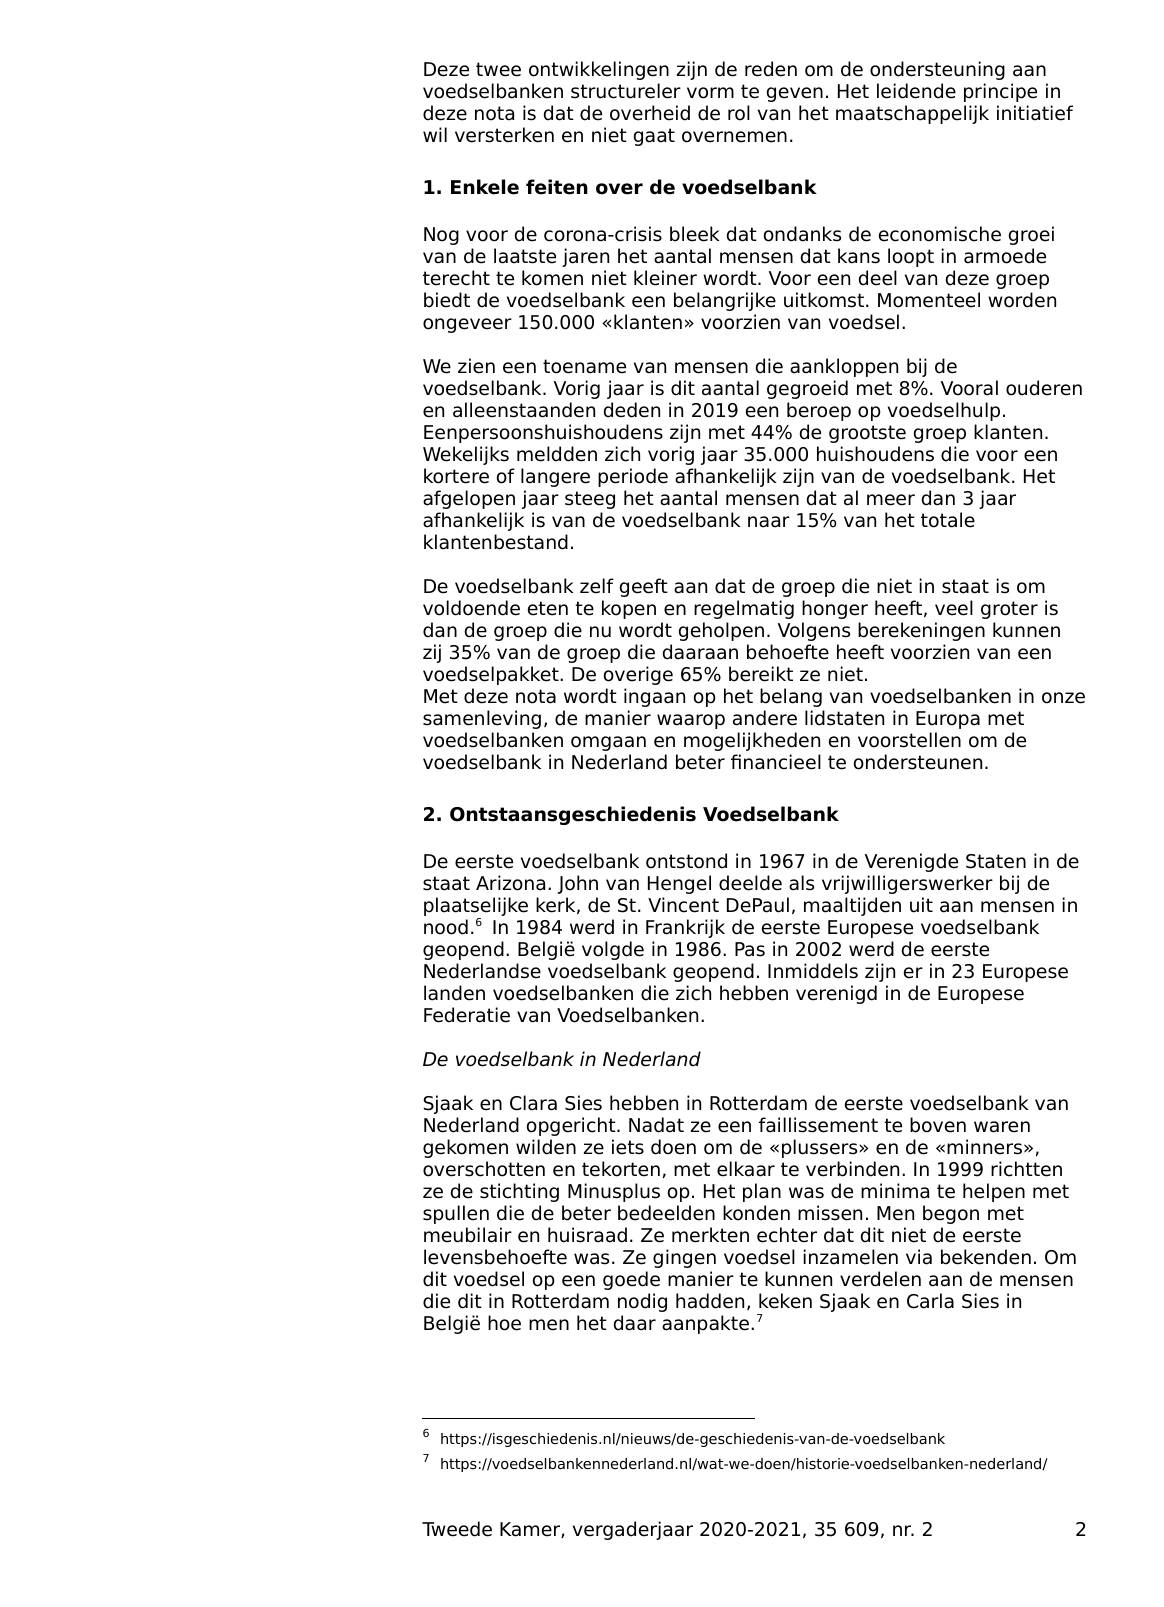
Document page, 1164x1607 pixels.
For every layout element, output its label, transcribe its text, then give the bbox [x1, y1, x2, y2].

text Nog voor de corona-crisis bleek dat ondanks de economische groei van de laatste jaren het aantal mensen dat kans loopt in armoede terecht te komen niet kleiner wordt. Voor een deel van deze groep biedt de voedselbank een belangrijke uitkomst. Momenteel worden ongeveer 150.000 «klanten» voorzien van voedsel. [422, 224, 1087, 334]
text De eerste voedselbank ontstond in 1967 in de Verenigde Staten in de staat Arizona. John van Hengel deelde als vrijwilligerswerker bij de plaatselijke kerk, de St. Vincent DePaul, maaltijden uit aan mensen in nood. In 1984 werd in Frankrijk de eerste Europese voedselbank geopend. België volgde in 1986. Pas in 2002 werd de eerste Nederlandse voedselbank geopend. Inmiddels zijn er in 23 Europese landen voedselbanken die zich hebben verenigd in de Europese Federatie van Voedselbanken. [422, 851, 1087, 1027]
text https://voedselbankennederland.nl/wat-we-doen/historie-voedselbanken-nederland/ [422, 1452, 1087, 1474]
text Met deze nota wordt ingaan op het belang van voedselbanken in onze samenleving, de manier waarop andere lidstaten in Europa met voedselbanken omgaan en mogelijkheden en voorstellen om de voedselbank in Nederland beter financieel te ondersteunen. [422, 686, 1087, 774]
text We zien een toename van mensen die aankloppen bij de voedselbank. Vorig jaar is dit aantal gegroeid met 8%. Vooral ouderen en alleenstaanden deden in 2019 een beroep op voedselhulp. Eenpersoonshuishoudens zijn met 44% de grootste groep klanten. Wekelijks meldden zich vorig jaar 35.000 huishoudens die voor een kortere of langere periode afhankelijk zijn van de voedselbank. Het afgelopen jaar steeg het aantal mensen dat al meer dan 3 jaar afhankelijk is van de voedselbank naar 15% van het totale klantenbestand. [422, 356, 1087, 554]
subtitle 1. Enkele feiten over de voedselbank [422, 177, 1087, 199]
subtitle De voedselbank in Nederland [422, 1049, 1087, 1071]
text Deze twee ontwikkelingen zijn de reden om de ondersteuning aan voedselbanken structureler vorm te geven. Het leidende principe in deze nota is dat de overheid de rol van het maatschappelijk initiatief wil versterken en niet gaat overnemen. [422, 59, 1087, 147]
text https://isgeschiedenis.nl/nieuws/de-geschiedenis-van-de-voedselbank [422, 1427, 1087, 1449]
text Sjaak en Clara Sies hebben in Rotterdam de eerste voedselbank van Nederland opgericht. Nadat ze een faillissement te boven waren gekomen wilden ze iets doen om de «plussers» en de «minners», overschotten en tekorten, met elkaar te verbinden. In 1999 richtten ze de stichting Minusplus op. Het plan was de minima te helpen met spullen die de beter bedeelden konden missen. Men begon met meubilair en huisraad. Ze merkten echter dat dit niet de eerste levensbehoefte was. Ze gingen voedsel inzamelen via bekenden. Om dit voedsel op een goede manier te kunnen verdelen aan de mensen die dit in Rotterdam nodig hadden, keken Sjaak en Carla Sies in België hoe men het daar aanpakte. [422, 1093, 1087, 1335]
subtitle 2. Ontstaansgeschiedenis Voedselbank [422, 804, 1087, 826]
text De voedselbank zelf geeft aan dat de groep die niet in staat is om voldoende eten te kopen en regelmatig honger heeft, veel groter is dan de groep die nu wordt geholpen. Volgens berekeningen kunnen zij 35% van de groep die daaraan behoefte heeft voorzien van een voedselpakket. De overige 65% bereikt ze niet. [422, 576, 1087, 686]
